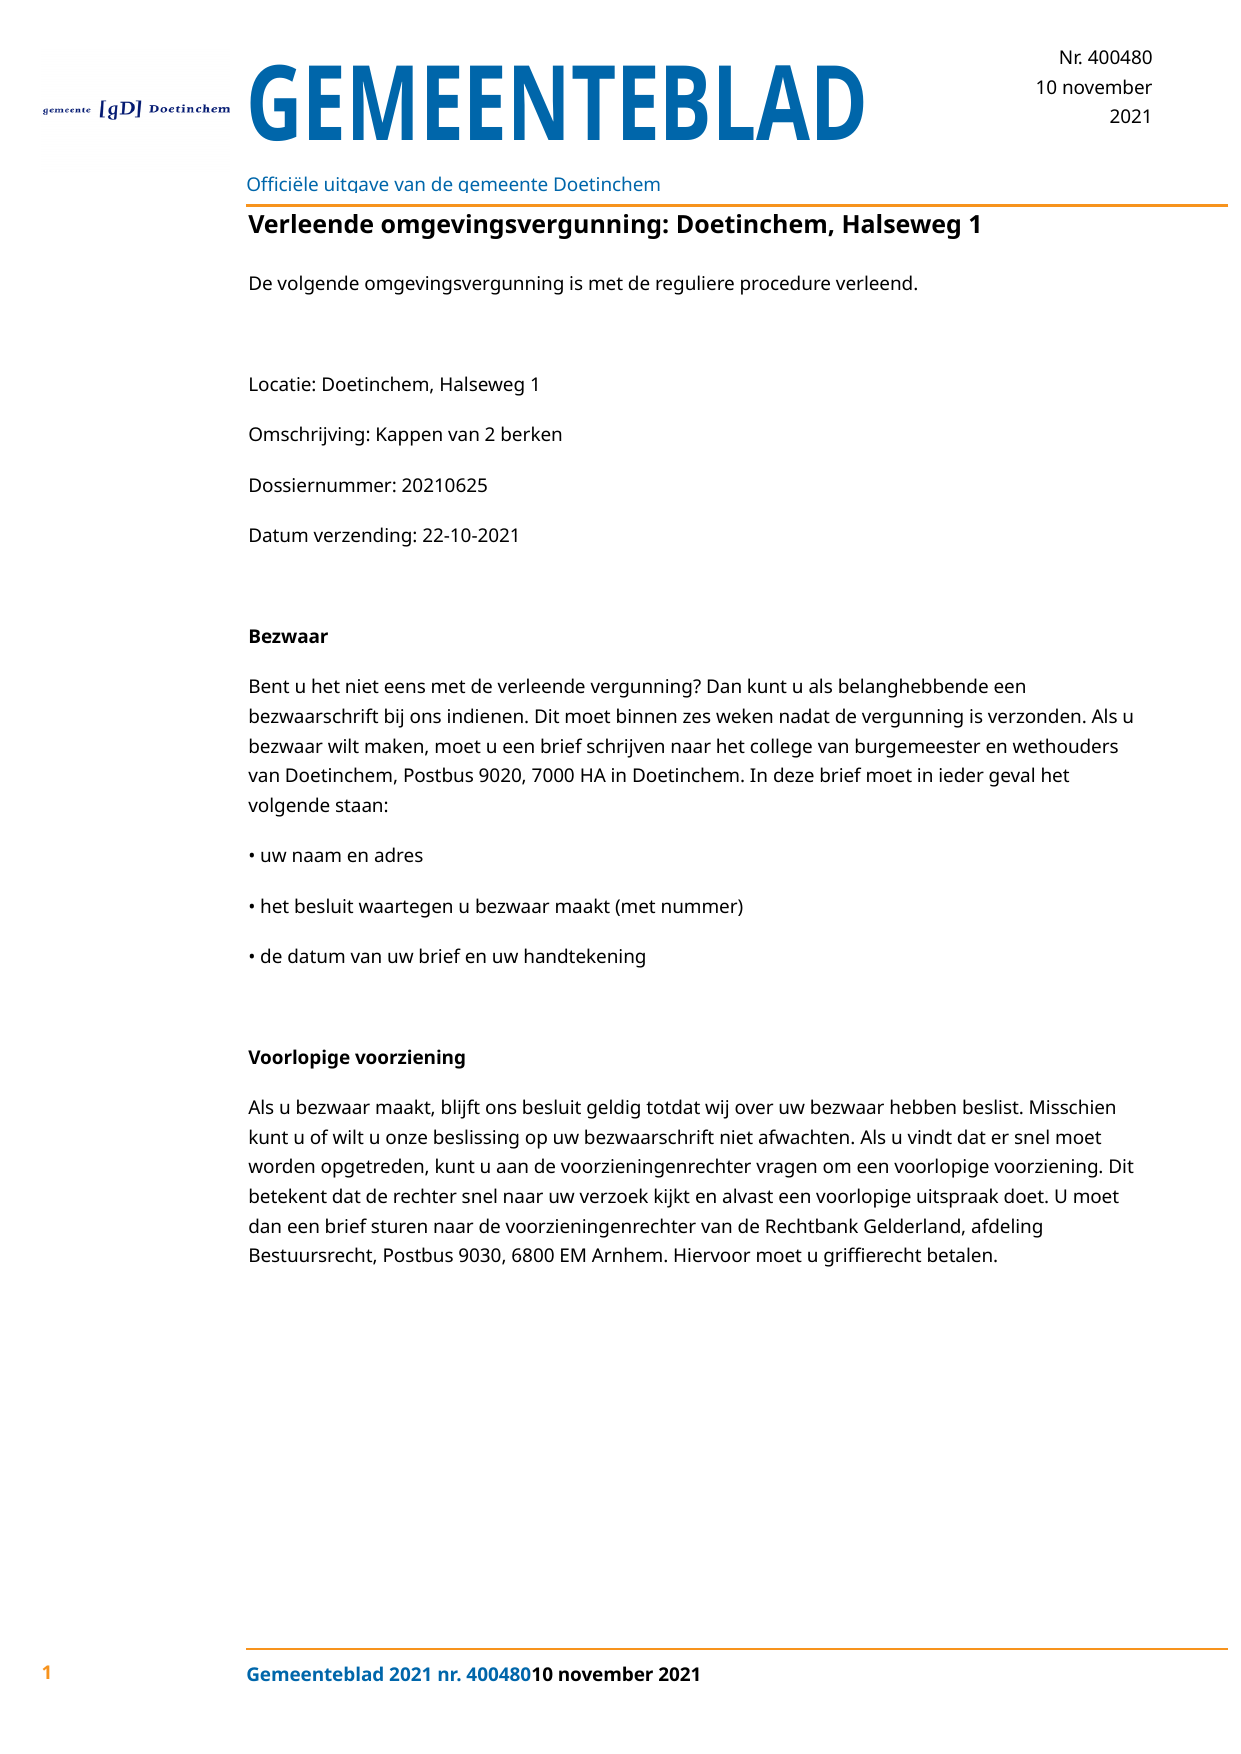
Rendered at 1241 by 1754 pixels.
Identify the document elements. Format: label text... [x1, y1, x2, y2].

text Verleende omgevingsvergunning: Doetinchem, Halseweg 1 [248, 207, 1152, 241]
text Locatie: Doetinchem, Halseweg 1 [248, 371, 1152, 397]
text Als u bezwaar maakt, blijft ons besluit geldig totdat wij over uw bezwaar hebben beslist. Misschien kunt u of wilt u onze beslissing op uw bezwaarschrift niet afwachten. Als u vindt dat er snel moet worden opgetreden, kunt u aan de voorzieningenrechter vragen om een voorlopige voorziening. Dit betekent dat de rechter snel naar uw verzoek kijkt en alvast een voorlopige uitspraak doet. U moet dan een brief sturen naar de voorzieningenrechter van de Rechtbank Gelderland, afdeling Bestuursrecht, Postbus 9030, 6800 EM Arnhem. Hiervoor moet u griffierecht betalen. [248, 1094, 1152, 1268]
text De volgende omgevingsvergunning is met de reguliere procedure verleend. [248, 270, 1152, 296]
text • de datum van uw brief en uw handtekening [248, 943, 1152, 969]
text Bezwaar [248, 623, 1152, 649]
text Dossiernummer: 20210625 [248, 472, 1152, 498]
text Omschrijving: Kappen van 2 berken [248, 422, 1152, 447]
text • uw naam en adres [248, 842, 1152, 868]
text Datum verzending: 22-10-2021 [248, 522, 1152, 548]
text Bent u het niet eens met de verleende vergunning? Dan kunt u als belanghebbende een bezwaarschrift bij ons indienen. Dit moet binnen zes weken nadat de vergunning is verzonden. Als u bezwaar wilt maken, moet u een brief schrijven naar het college van burgemeester en wethouders van Doetinchem, Postbus 9020, 7000 HA in Doetinchem. In deze brief moet in ieder geval het volgende staan: [248, 674, 1152, 818]
text • het besluit waartegen u bezwaar maakt (met nummer) [248, 893, 1152, 918]
text Voorlopige voorziening [248, 1044, 1152, 1070]
picture [41, 47, 231, 172]
